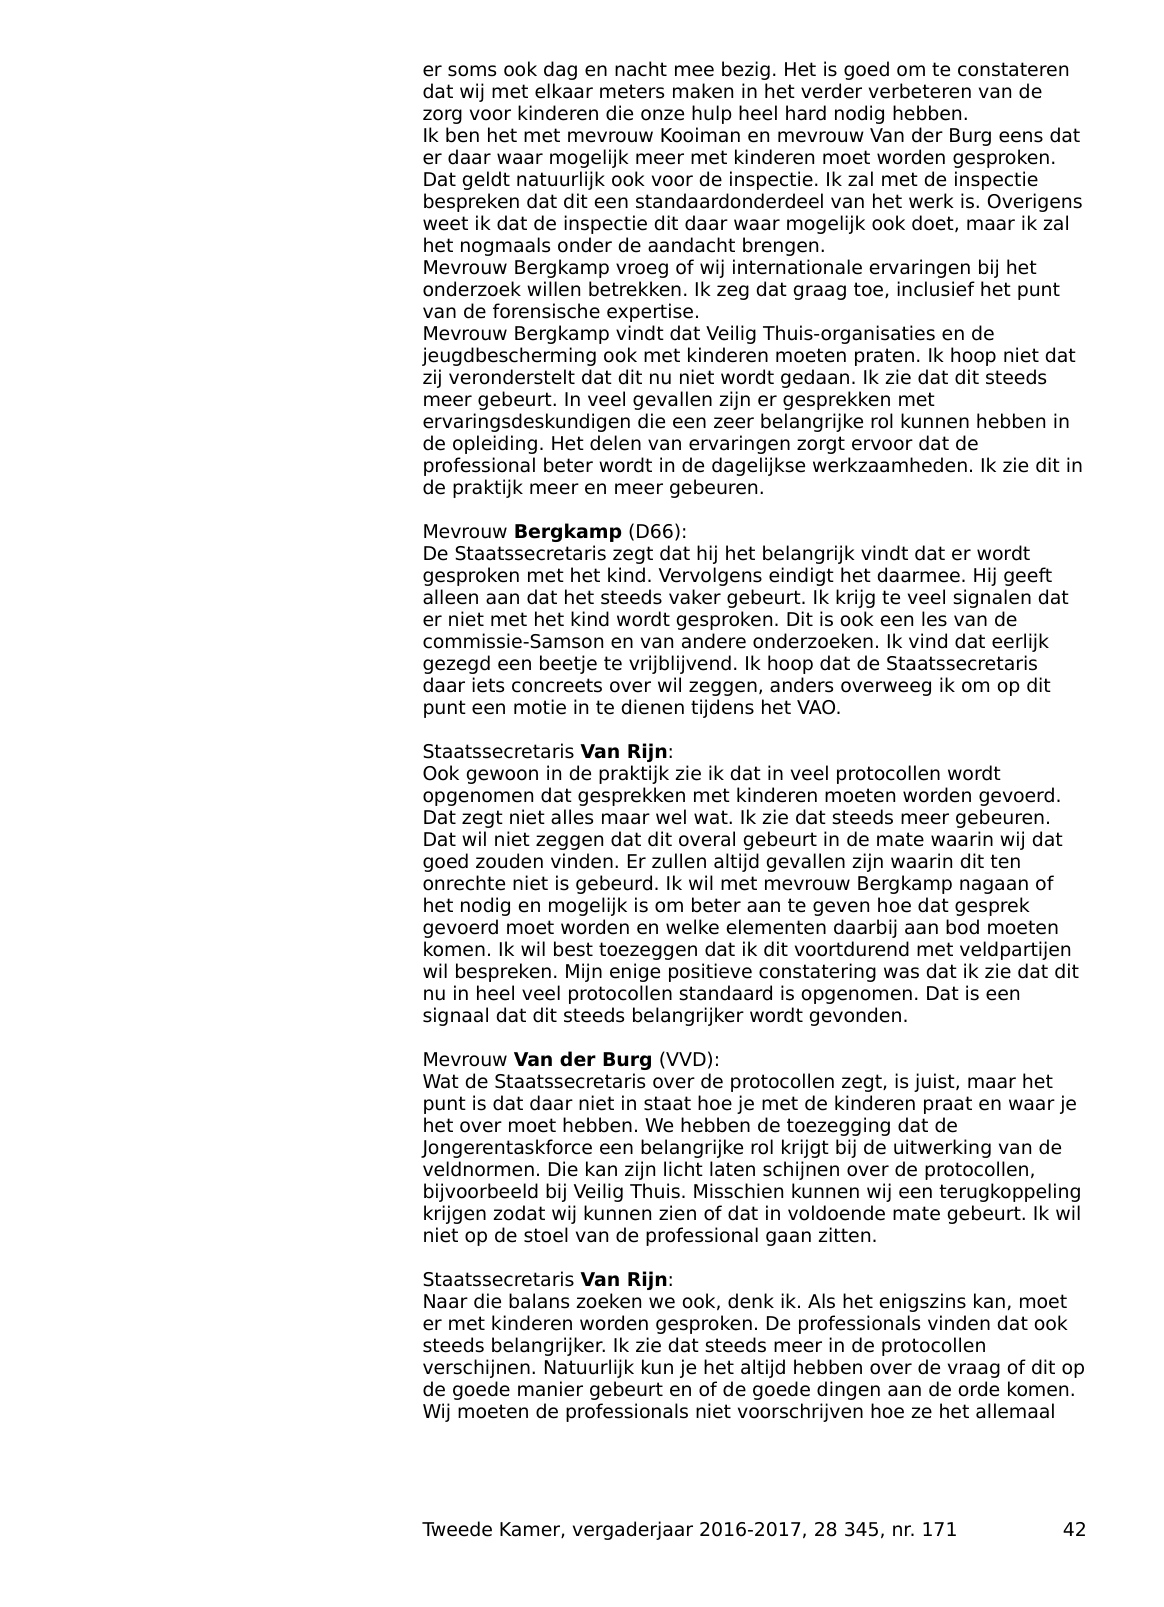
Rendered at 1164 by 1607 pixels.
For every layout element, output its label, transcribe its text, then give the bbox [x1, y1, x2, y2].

text Mevrouw Bergkamp vroeg of wij internationale ervaringen bij het onderzoek willen betrekken. Ik zeg dat graag toe, inclusief het punt van de forensische expertise. [422, 257, 1087, 323]
text Mevrouw Bergkamp vindt dat Veilig Thuis-organisaties en de jeugdbescherming ook met kinderen moeten praten. Ik hoop niet dat zij veronderstelt dat dit nu niet wordt gedaan. Ik zie dat dit steeds meer gebeurt. In veel gevallen zijn er gesprekken met ervaringsdeskundigen die een zeer belangrijke rol kunnen hebben in de opleiding. Het delen van ervaringen zorgt ervoor dat de professional beter wordt in de dagelijkse werkzaamheden. Ik zie dit in de praktijk meer en meer gebeuren. [422, 323, 1087, 499]
text Naar die balans zoeken we ook, denk ik. Als het enigszins kan, moet er met kinderen worden gesproken. De professionals vinden dat ook steeds belangrijker. Ik zie dat steeds meer in de protocollen verschijnen. Natuurlijk kun je het altijd hebben over de vraag of dit op de goede manier gebeurt en of de goede dingen aan de orde komen. Wij moeten de professionals niet voorschrijven hoe ze het allemaal [422, 1291, 1087, 1423]
text Ik ben het met mevrouw Kooiman en mevrouw Van der Burg eens dat er daar waar mogelijk meer met kinderen moet worden gesproken. Dat geldt natuurlijk ook voor de inspectie. Ik zal met de inspectie bespreken dat dit een standaardonderdeel van het werk is. Overigens weet ik dat de inspectie dit daar waar mogelijk ook doet, maar ik zal het nogmaals onder de aandacht brengen. [422, 125, 1087, 257]
text De Staatssecretaris zegt dat hij het belangrijk vindt dat er wordt gesproken met het kind. Vervolgens eindigt het daarmee. Hij geeft alleen aan dat het steeds vaker gebeurt. Ik krijg te veel signalen dat er niet met het kind wordt gesproken. Dit is ook een les van de commissie-Samson en van andere onderzoeken. Ik vind dat eerlijk gezegd een beetje te vrijblijvend. Ik hoop dat de Staatssecretaris daar iets concreets over wil zeggen, anders overweeg ik om op dit punt een motie in te dienen tijdens het VAO. [422, 543, 1087, 719]
text er soms ook dag en nacht mee bezig. Het is goed om te constateren dat wij met elkaar meters maken in het verder verbeteren van de zorg voor kinderen die onze hulp heel hard nodig hebben. [422, 59, 1087, 125]
text Mevrouw Van der Burg (VVD): [422, 1049, 1087, 1071]
text Wat de Staatssecretaris over de protocollen zegt, is juist, maar het punt is dat daar niet in staat hoe je met de kinderen praat en waar je het over moet hebben. We hebben de toezegging dat de Jongerentaskforce een belangrijke rol krijgt bij de uitwerking van de veldnormen. Die kan zijn licht laten schijnen over de protocollen, bijvoorbeeld bij Veilig Thuis. Misschien kunnen wij een terugkoppeling krijgen zodat wij kunnen zien of dat in voldoende mate gebeurt. Ik wil niet op de stoel van de professional gaan zitten. [422, 1071, 1087, 1247]
text Staatssecretaris Van Rijn: [422, 741, 1087, 763]
text Mevrouw Bergkamp (D66): [422, 521, 1087, 543]
text Ook gewoon in de praktijk zie ik dat in veel protocollen wordt opgenomen dat gesprekken met kinderen moeten worden gevoerd. Dat zegt niet alles maar wel wat. Ik zie dat steeds meer gebeuren. Dat wil niet zeggen dat dit overal gebeurt in de mate waarin wij dat goed zouden vinden. Er zullen altijd gevallen zijn waarin dit ten onrechte niet is gebeurd. Ik wil met mevrouw Bergkamp nagaan of het nodig en mogelijk is om beter aan te geven hoe dat gesprek gevoerd moet worden en welke elementen daarbij aan bod moeten komen. Ik wil best toezeggen dat ik dit voortdurend met veldpartijen wil bespreken. Mijn enige positieve constatering was dat ik zie dat dit nu in heel veel protocollen standaard is opgenomen. Dat is een signaal dat dit steeds belangrijker wordt gevonden. [422, 763, 1087, 1027]
text Staatssecretaris Van Rijn: [422, 1269, 1087, 1291]
